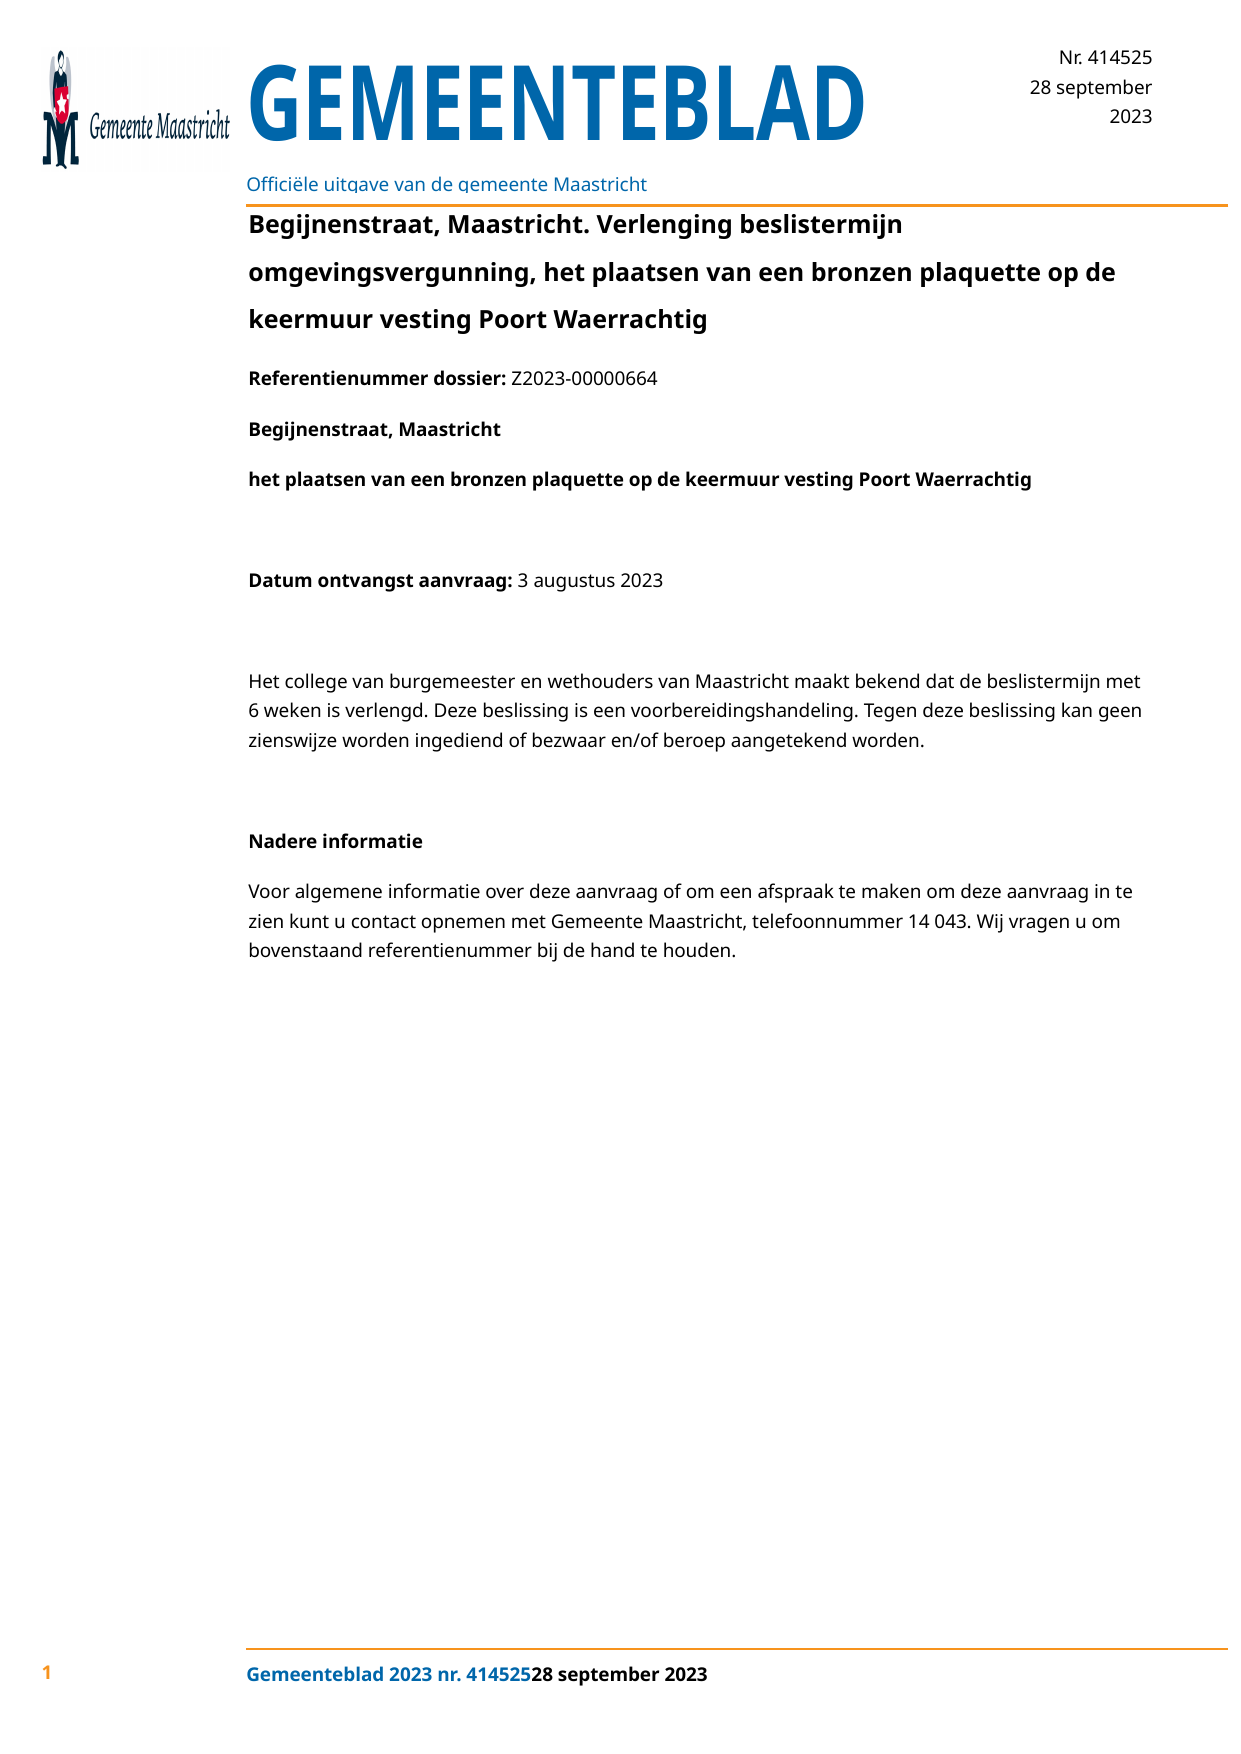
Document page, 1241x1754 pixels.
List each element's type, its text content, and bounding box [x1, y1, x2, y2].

text Datum ontvangst aanvraag: 3 augustus 2023 [248, 567, 1152, 593]
text Begijnenstraat, Maastricht [248, 416, 1152, 442]
text Voor algemene informatie over deze aanvraag of om een afspraak te maken om deze aanvraag in te zien kunt u contact opnemen met Gemeente Maastricht, telefoonnummer 14 043. Wij vragen u om bovenstaand referentienummer bij de hand te houden. [248, 878, 1152, 963]
text Referentienummer dossier: Z2023-00000664 [248, 366, 1152, 391]
text Begijnenstraat, Maastricht. Verlenging beslistermijn omgevingsvergunning, het plaatsen van een bronzen plaquette op de keermuur vesting Poort Waerrachtig [248, 207, 1152, 336]
picture [41, 47, 231, 172]
text Het college van burgemeester en wethouders van Maastricht maakt bekend dat de beslistermijn met 6 weken is verlengd. Deze beslissing is een voorbereidingshandeling. Tegen deze beslissing kan geen zienswijze worden ingediend of bezwaar en/of beroep aangetekend worden. [248, 668, 1152, 753]
text Nadere informatie [248, 828, 1152, 854]
text het plaatsen van een bronzen plaquette op de keermuur vesting Poort Waerrachtig [248, 466, 1152, 492]
